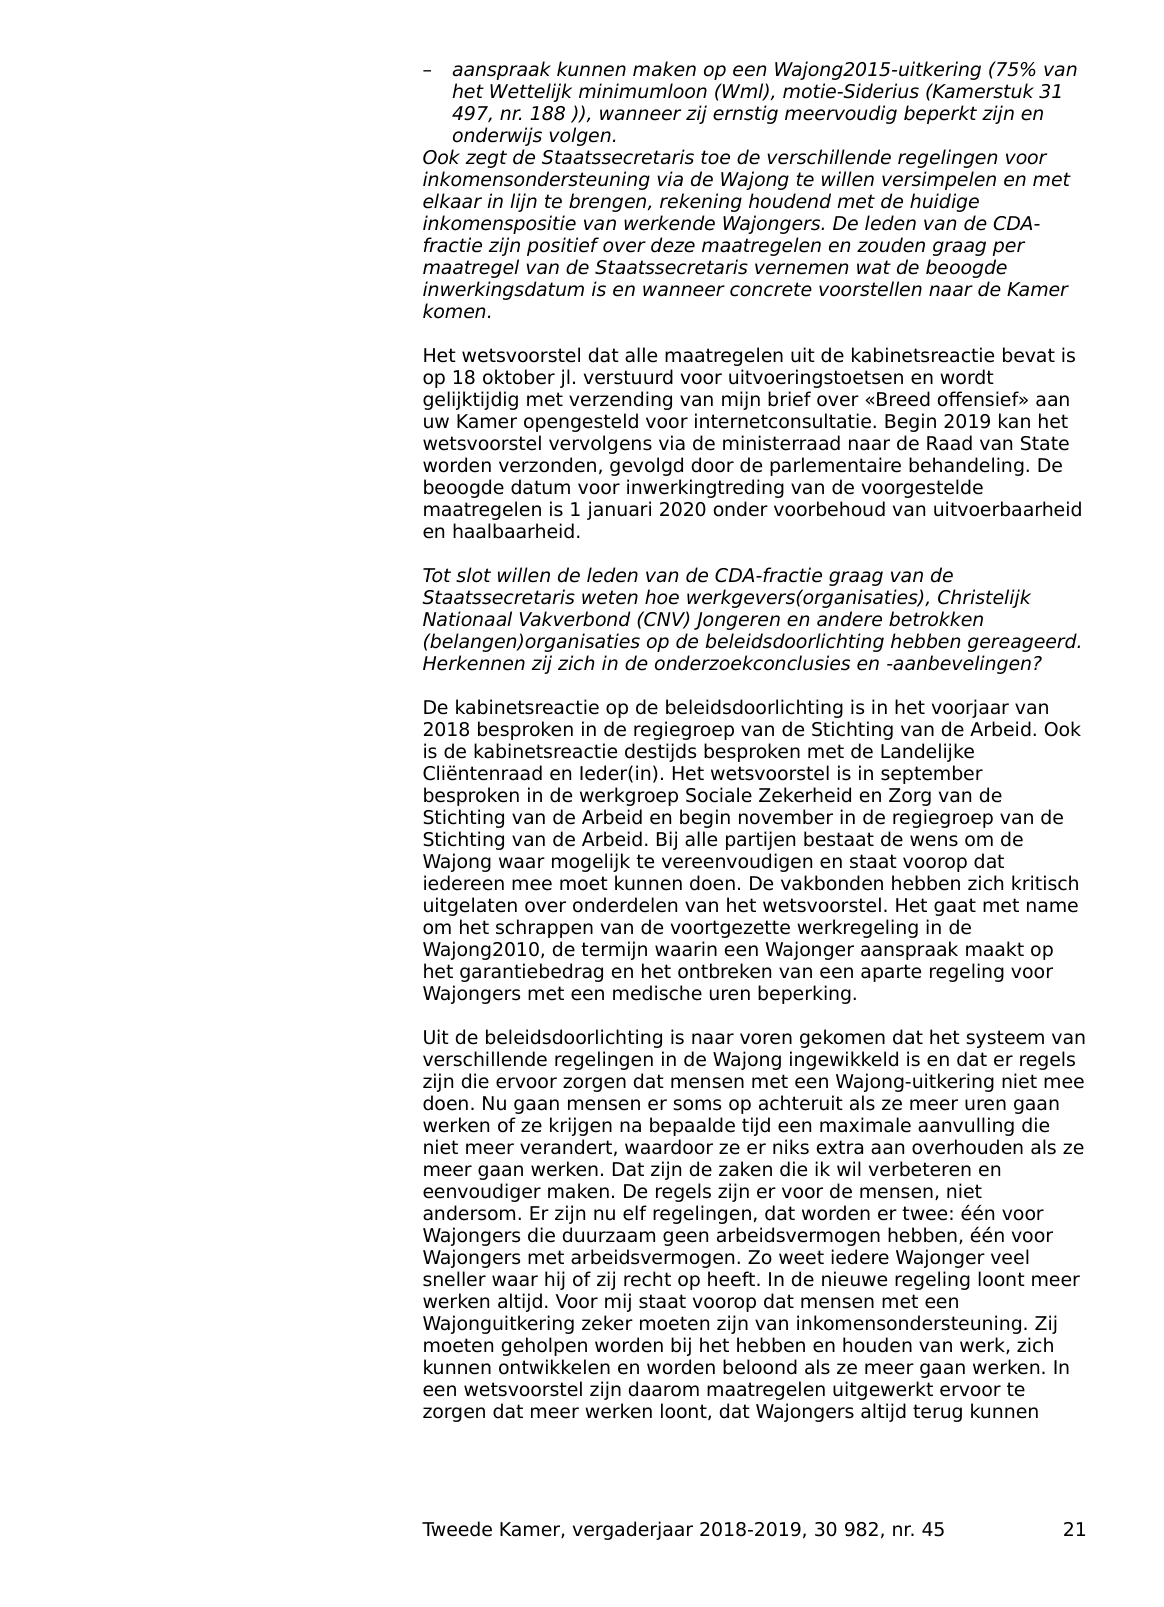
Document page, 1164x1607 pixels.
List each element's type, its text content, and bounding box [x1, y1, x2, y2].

text Tot slot willen de leden van de CDA-fractie graag van de Staatssecretaris weten hoe werkgevers(organisaties), Christelijk Nationaal Vakverbond (CNV) Jongeren en andere betrokken (belangen)organisaties op de beleidsdoorlichting hebben gereageerd. Herkennen zij zich in de onderzoekconclusies en -aanbevelingen? [422, 565, 1087, 675]
text Het wetsvoorstel dat alle maatregelen uit de kabinetsreactie bevat is op 18 oktober jl. verstuurd voor uitvoeringstoetsen en wordt gelijktijdig met verzending van mijn brief over «Breed offensief» aan uw Kamer opengesteld voor internetconsultatie. Begin 2019 kan het wetsvoorstel vervolgens via de ministerraad naar de Raad van State worden verzonden, gevolgd door de parlementaire behandeling. De beoogde datum voor inwerkingtreding van de voorgestelde maatregelen is 1 januari 2020 onder voorbehoud van uitvoerbaarheid en haalbaarheid. [422, 345, 1087, 543]
text Uit de beleidsdoorlichting is naar voren gekomen dat het systeem van verschillende regelingen in de Wajong ingewikkeld is en dat er regels zijn die ervoor zorgen dat mensen met een Wajong-uitkering niet mee doen. Nu gaan mensen er soms op achteruit als ze meer uren gaan werken of ze krijgen na bepaalde tijd een maximale aanvulling die niet meer verandert, waardoor ze er niks extra aan overhouden als ze meer gaan werken. Dat zijn de zaken die ik wil verbeteren en eenvoudiger maken. De regels zijn er voor de mensen, niet andersom. Er zijn nu elf regelingen, dat worden er twee: één voor Wajongers die duurzaam geen arbeidsvermogen hebben, één voor Wajongers met arbeidsvermogen. Zo weet iedere Wajonger veel sneller waar hij of zij recht op heeft. In de nieuwe regeling loont meer werken altijd. Voor mij staat voorop dat mensen met een Wajonguitkering zeker moeten zijn van inkomensondersteuning. Zij moeten geholpen worden bij het hebben en houden van werk, zich kunnen ontwikkelen en worden beloond als ze meer gaan werken. In een wetsvoorstel zijn daarom maatregelen uitgewerkt ervoor te zorgen dat meer werken loont, dat Wajongers altijd terug kunnen [422, 1027, 1087, 1423]
text – aanspraak kunnen maken op een Wajong2015-uitkering (75% van het Wettelijk minimumloon (Wml), motie-Siderius (Kamerstuk 31 497, nr. 188 )), wanneer zij ernstig meervoudig beperkt zijn en onderwijs volgen. [422, 59, 1087, 147]
text Ook zegt de Staatssecretaris toe de verschillende regelingen voor inkomensondersteuning via de Wajong te willen versimpelen en met elkaar in lijn te brengen, rekening houdend met de huidige inkomenspositie van werkende Wajongers. De leden van de CDA-fractie zijn positief over deze maatregelen en zouden graag per maatregel van de Staatssecretaris vernemen wat de beoogde inwerkingsdatum is en wanneer concrete voorstellen naar de Kamer komen. [422, 147, 1087, 323]
text De kabinetsreactie op de beleidsdoorlichting is in het voorjaar van 2018 besproken in de regiegroep van de Stichting van de Arbeid. Ook is de kabinetsreactie destijds besproken met de Landelijke Cliëntenraad en Ieder(in). Het wetsvoorstel is in september besproken in de werkgroep Sociale Zekerheid en Zorg van de Stichting van de Arbeid en begin november in de regiegroep van de Stichting van de Arbeid. Bij alle partijen bestaat de wens om de Wajong waar mogelijk te vereenvoudigen en staat voorop dat iedereen mee moet kunnen doen. De vakbonden hebben zich kritisch uitgelaten over onderdelen van het wetsvoorstel. Het gaat met name om het schrappen van de voortgezette werkregeling in de Wajong2010, de termijn waarin een Wajonger aanspraak maakt op het garantiebedrag en het ontbreken van een aparte regeling voor Wajongers met een medische uren beperking. [422, 697, 1087, 1005]
